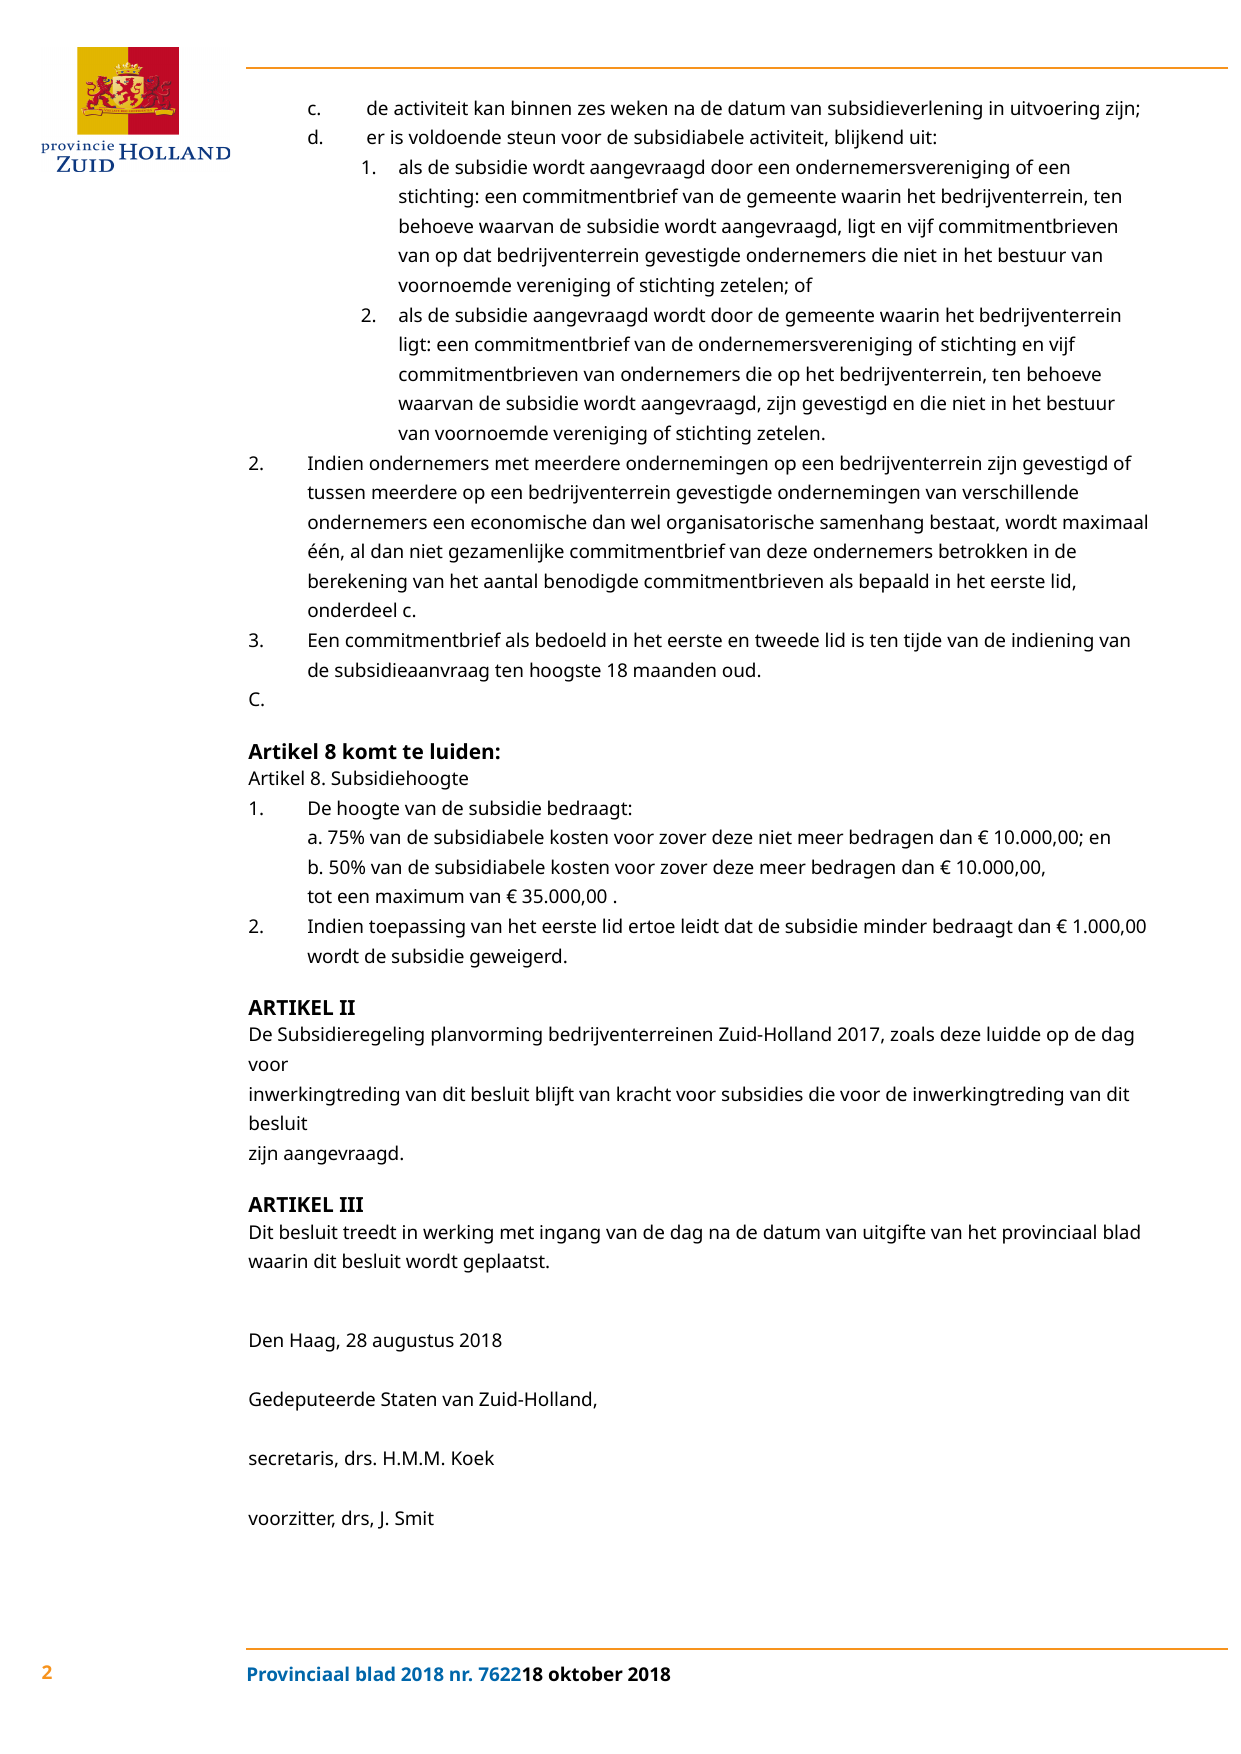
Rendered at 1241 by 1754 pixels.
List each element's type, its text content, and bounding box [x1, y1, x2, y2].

list er is voldoende steun voor de subsidiabele activiteit, blijkend uit: [307, 124, 1152, 150]
text Gedeputeerde Staten van Zuid-Holland, [248, 1386, 1152, 1412]
list Een commitmentbrief als bedoeld in het eerste en tweede lid is ten tijde van de indiening van de subsidieaanvraag ten hoogste 18 maanden oud. [248, 627, 1152, 683]
list tot een maximum van € 35.000,00 . [248, 884, 1152, 909]
text voorzitter, drs, J. Smit [248, 1505, 1152, 1531]
list de activiteit kan binnen zes weken na de datum van subsidieverlening in uitvoering zijn; [307, 95, 1152, 121]
picture [41, 47, 231, 172]
list als de subsidie wordt aangevraagd door een ondernemersvereniging of een stichting: een commitmentbrief van de gemeente waarin het bedrijventerrein, ten behoeve waarvan de subsidie wordt aangevraagd, ligt en vijf commitmentbrieven van op dat bedrijventerrein gevestigde ondernemers die niet in het bestuur van voornoemde vereniging of stichting zetelen; of [361, 154, 1152, 298]
text Dit besluit treedt in werking met ingang van de dag na de datum van uitgifte van het provinciaal blad waarin dit besluit wordt geplaatst. [248, 1219, 1152, 1274]
text ARTIKEL II [248, 993, 1152, 1022]
text inwerkingtreding van dit besluit blijft van kracht voor subsidies die voor de inwerkingtreding van dit besluit [248, 1081, 1152, 1136]
text zijn aangevraagd. [248, 1140, 1152, 1166]
list Indien toepassing van het eerste lid ertoe leidt dat de subsidie minder bedraagt dan € 1.000,00 wordt de subsidie geweigerd. [248, 913, 1152, 968]
list b. 50% van de subsidiabele kosten voor zover deze meer bedragen dan € 10.000,00, [248, 854, 1152, 880]
text Den Haag, 28 augustus 2018 [248, 1327, 1152, 1353]
list a. 75% van de subsidiabele kosten voor zover deze niet meer bedragen dan € 10.000,00; en [248, 824, 1152, 850]
text secretaris, drs. H.M.M. Koek [248, 1446, 1152, 1471]
text Artikel 8. Subsidiehoogte [248, 765, 1152, 791]
text Artikel 8 komt te luiden: [248, 737, 1152, 765]
list De hoogte van de subsidie bedraagt: [248, 795, 1152, 821]
text C. [248, 686, 1152, 712]
list Indien ondernemers met meerdere ondernemingen op een bedrijventerrein zijn gevestigd of tussen meerdere op een bedrijventerrein gevestigde ondernemingen van verschillende ondernemers een economische dan wel organisatorische samenhang bestaat, wordt maximaal één, al dan niet gezamenlijke commitmentbrief van deze ondernemers betrokken in de berekening van het aantal benodigde commitmentbrieven als bepaald in het eerste lid, onderdeel c. [248, 450, 1152, 623]
text De Subsidieregeling planvorming bedrijventerreinen Zuid-Holland 2017, zoals deze luidde op de dag voor [248, 1022, 1152, 1077]
text ARTIKEL III [248, 1190, 1152, 1219]
list als de subsidie aangevraagd wordt door de gemeente waarin het bedrijventerrein ligt: een commitmentbrief van de ondernemersvereniging of stichting en vijf commitmentbrieven van ondernemers die op het bedrijventerrein, ten behoeve waarvan de subsidie wordt aangevraagd, zijn gevestigd en die niet in het bestuur van voornoemde vereniging of stichting zetelen. [361, 302, 1152, 446]
